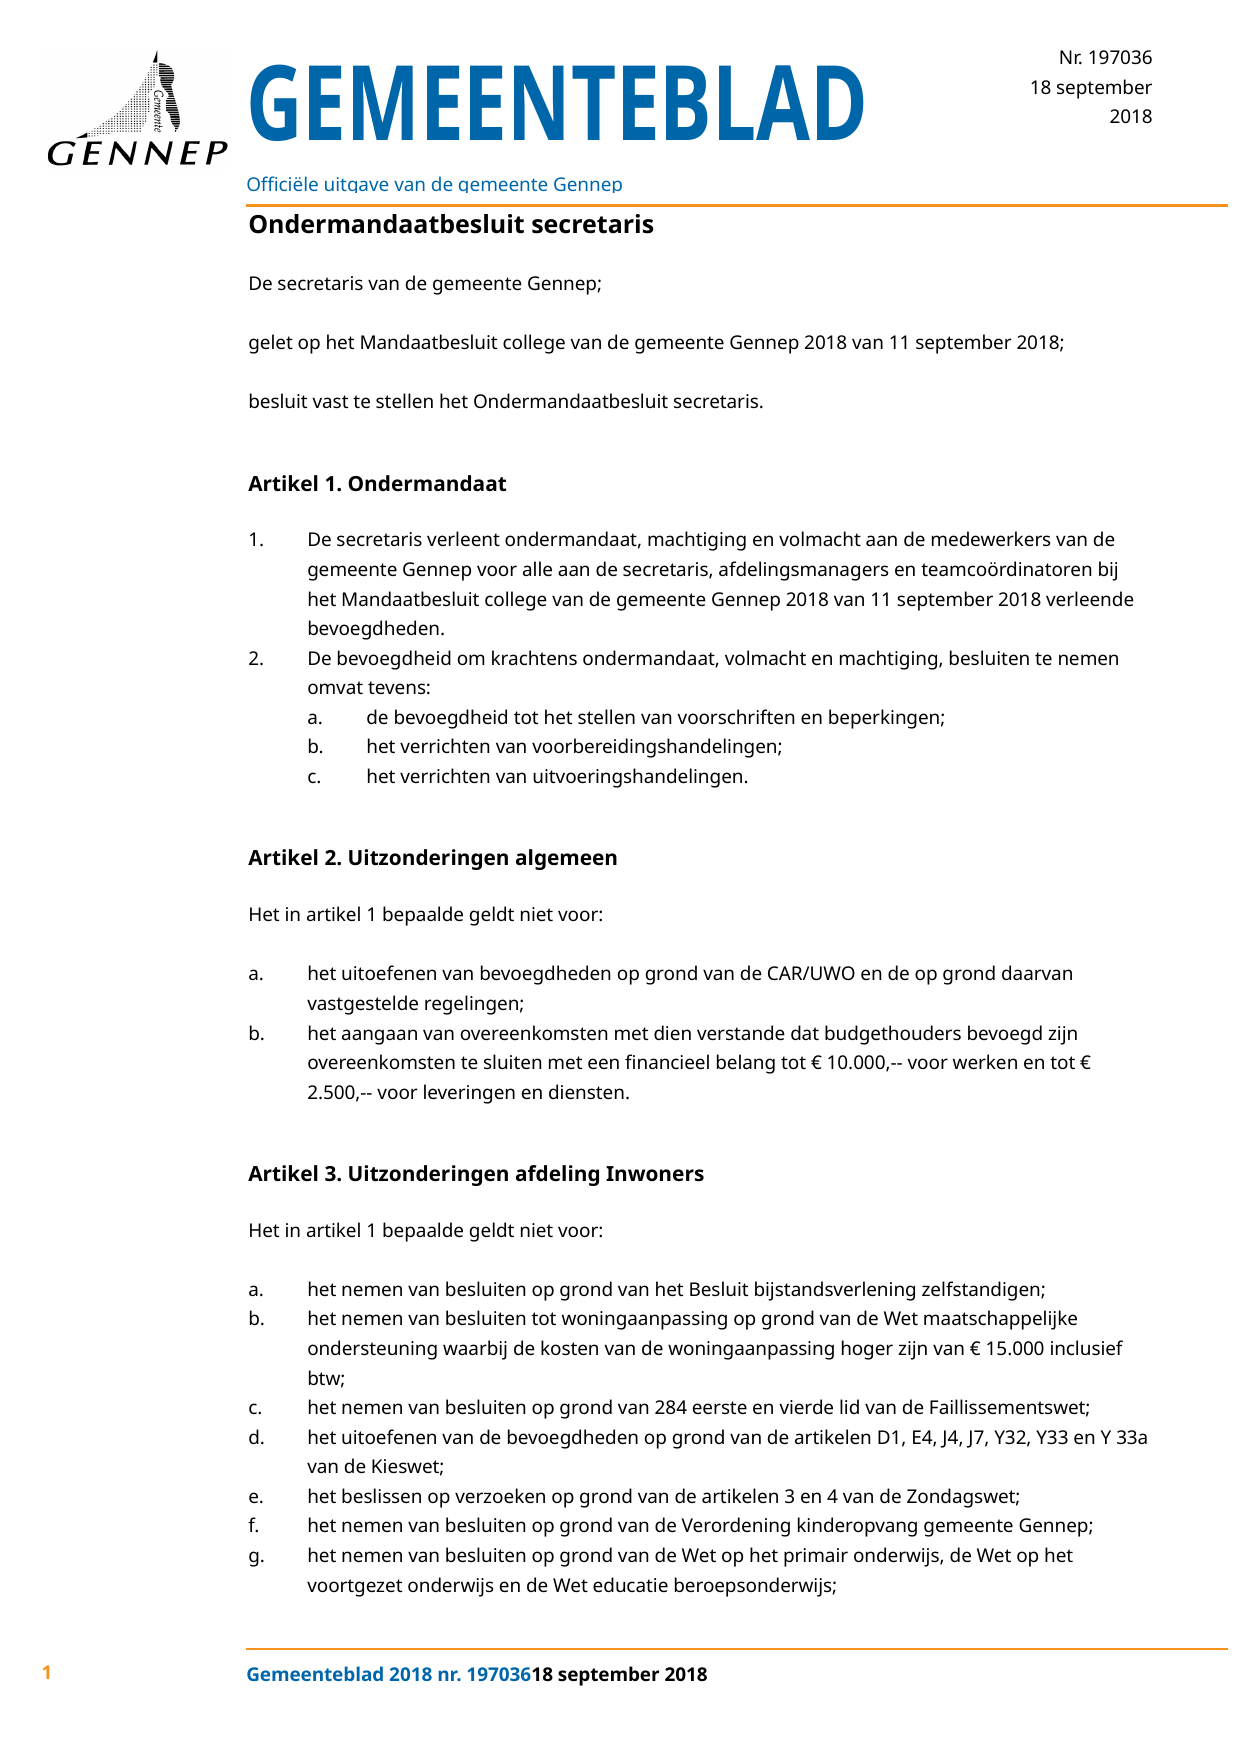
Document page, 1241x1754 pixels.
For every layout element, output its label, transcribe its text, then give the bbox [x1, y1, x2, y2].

text Het in artikel 1 bepaalde geldt niet voor: [248, 901, 1152, 927]
list De secretaris verleent ondermandaat, machtiging en volmacht aan de medewerkers van de gemeente Gennep voor alle aan de secretaris, afdelingsmanagers en teamcoördinatoren bij het Mandaatbesluit college van de gemeente Gennep 2018 van 11 september 2018 verleende bevoegdheden. [248, 527, 1152, 641]
text Artikel 1. Ondermandaat [248, 469, 1152, 497]
list het verrichten van uitvoeringshandelingen. [307, 763, 1152, 789]
text besluit vast te stellen het Ondermandaatbesluit secretaris. [248, 389, 1152, 414]
text gelet op het Mandaatbesluit college van de gemeente Gennep 2018 van 11 september 2018; [248, 329, 1152, 355]
list het uitoefenen van bevoegdheden op grond van de CAR/UWO en de op grond daarvan vastgestelde regelingen; [248, 961, 1152, 1016]
text Artikel 2. Uitzonderingen algemeen [248, 843, 1152, 872]
picture [41, 47, 231, 172]
list het nemen van besluiten op grond van de Verordening kinderopvang gemeente Gennep; [248, 1513, 1152, 1538]
list het uitoefenen van de bevoegdheden op grond van de artikelen D1, E4, J4, J7, Y32, Y33 en Y 33a van de Kieswet; [248, 1424, 1152, 1479]
list het verrichten van voorbereidingshandelingen; [307, 734, 1152, 759]
list het nemen van besluiten tot woningaanpassing op grond van de Wet maatschappelijke ondersteuning waarbij de kosten van de woningaanpassing hoger zijn van € 15.000 inclusief btw; [248, 1306, 1152, 1391]
list het beslissen op verzoeken op grond van de artikelen 3 en 4 van de Zondagswet; [248, 1483, 1152, 1509]
list de bevoegdheid tot het stellen van voorschriften en beperkingen; [307, 704, 1152, 730]
list het nemen van besluiten op grond van de Wet op het primair onderwijs, de Wet op het voortgezet onderwijs en de Wet educatie beroepsonderwijs; [248, 1542, 1152, 1598]
list De bevoegdheid om krachtens ondermandaat, volmacht en machtiging, besluiten te nemen omvat tevens: [248, 645, 1152, 700]
list het nemen van besluiten op grond van 284 eerste en vierde lid van de Faillissementswet; [248, 1394, 1152, 1420]
text De secretaris van de gemeente Gennep; [248, 270, 1152, 296]
list het aangaan van overeenkomsten met dien verstande dat budgethouders bevoegd zijn overeenkomsten te sluiten met een financieel belang tot € 10.000,-- voor werken en tot € 2.500,-- voor leveringen en diensten. [248, 1020, 1152, 1104]
text Artikel 3. Uitzonderingen afdeling Inwoners [248, 1159, 1152, 1187]
list het nemen van besluiten op grond van het Besluit bijstandsverlening zelfstandigen; [248, 1276, 1152, 1302]
text Ondermandaatbesluit secretaris [248, 207, 1152, 241]
text Het in artikel 1 bepaalde geldt niet voor: [248, 1217, 1152, 1243]
